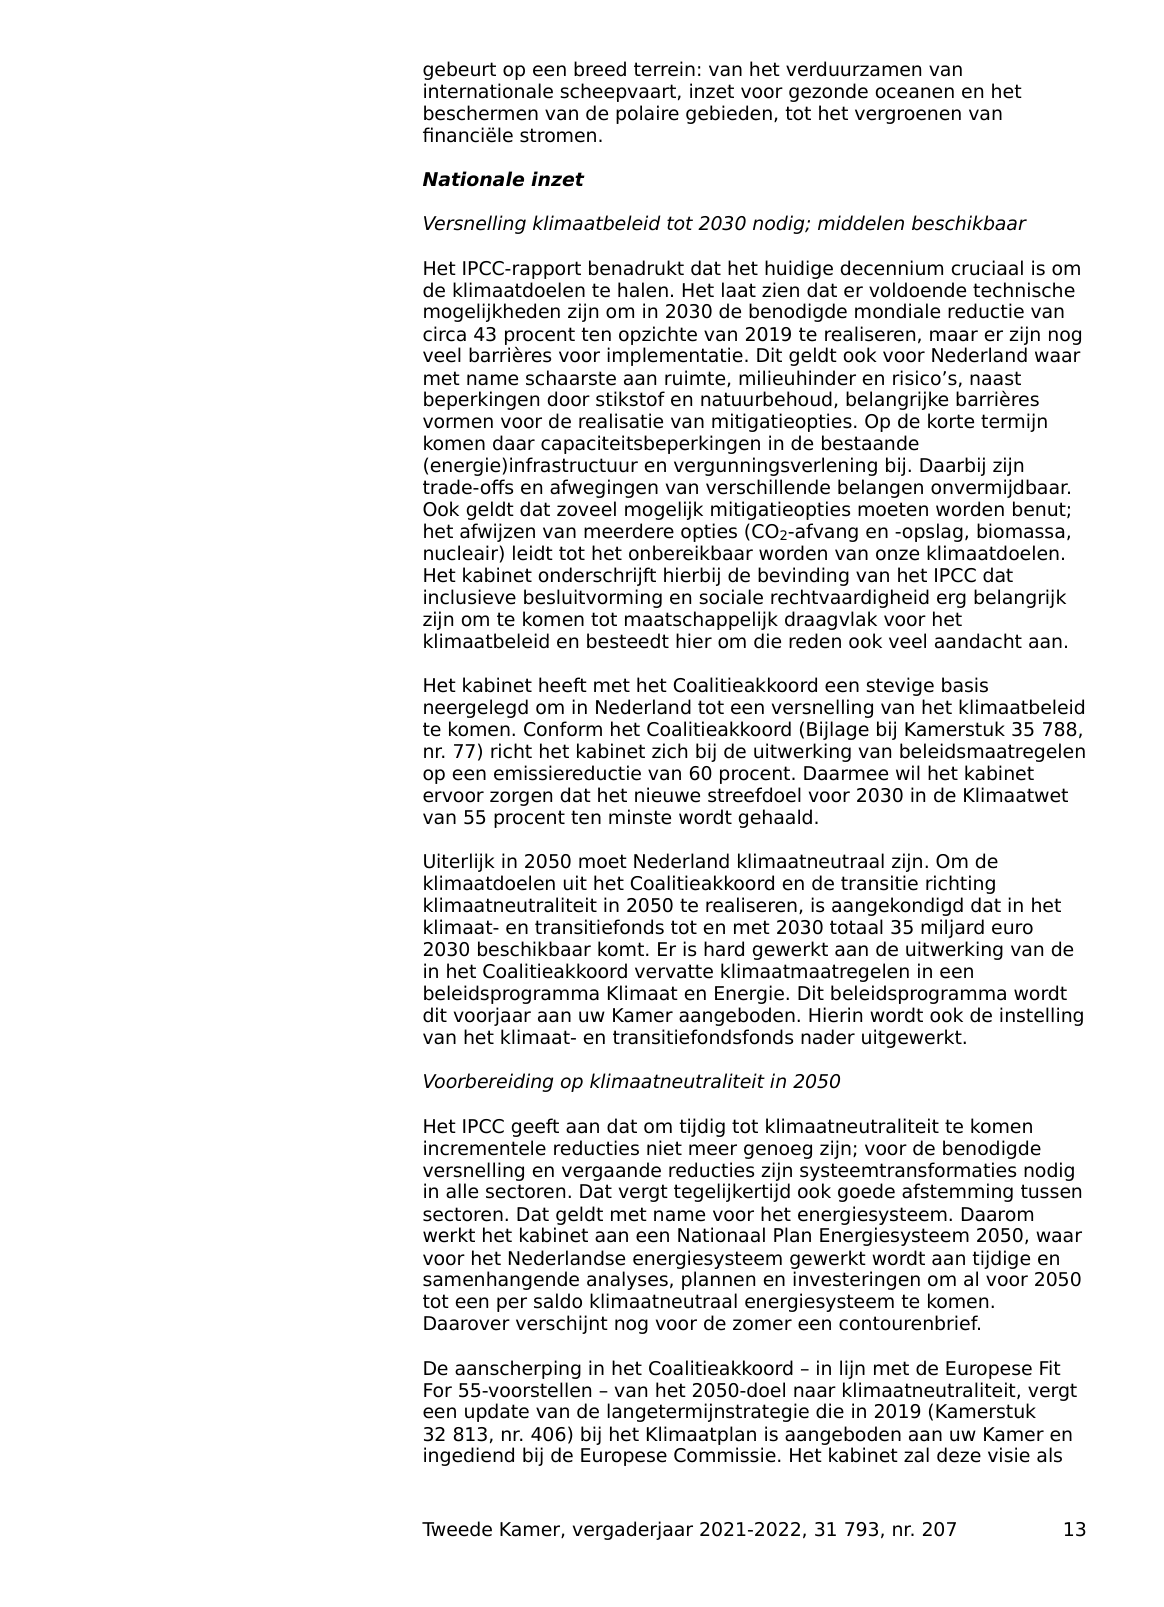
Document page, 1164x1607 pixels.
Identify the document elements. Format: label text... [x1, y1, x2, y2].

text Het IPCC geeft aan dat om tijdig tot klimaatneutraliteit te komen incrementele reducties niet meer genoeg zijn; voor de benodigde versnelling en vergaande reducties zijn systeemtransformaties nodig in alle sectoren. Dat vergt tegelijkertijd ook goede afstemming tussen sectoren. Dat geldt met name voor het energiesysteem. Daarom werkt het kabinet aan een Nationaal Plan Energiesysteem 2050, waar voor het Nederlandse energiesysteem gewerkt wordt aan tijdige en samenhangende analyses, plannen en investeringen om al voor 2050 tot een per saldo klimaatneutraal energiesysteem te komen. Daarover verschijnt nog voor de zomer een contourenbrief. [422, 1116, 1087, 1335]
subtitle Versnelling klimaatbeleid tot 2030 nodig; middelen beschikbaar [422, 213, 1087, 235]
subtitle Voorbereiding op klimaatneutraliteit in 2050 [422, 1071, 1087, 1093]
text gebeurt op een breed terrein: van het verduurzamen van internationale scheepvaart, inzet voor gezonde oceanen en het beschermen van de polaire gebieden, tot het vergroenen van financiële stromen. [422, 59, 1087, 147]
text Het IPCC-rapport benadrukt dat het huidige decennium cruciaal is om de klimaatdoelen te halen. Het laat zien dat er voldoende technische mogelijkheden zijn om in 2030 de benodigde mondiale reductie van circa 43 procent ten opzichte van 2019 te realiseren, maar er zijn nog veel barrières voor implementatie. Dit geldt ook voor Nederland waar met name schaarste aan ruimte, milieuhinder en risico’s, naast beperkingen door stikstof en natuurbehoud, belangrijke barrières vormen voor de realisatie van mitigatieopties. Op de korte termijn komen daar capaciteitsbeperkingen in de bestaande (energie)infrastructuur en vergunningsverlening bij. Daarbij zijn trade-offs en afwegingen van verschillende belangen onvermijdbaar. Ook geldt dat zoveel mogelijk mitigatieopties moeten worden benut; het afwijzen van meerdere opties (CO2-afvang en -opslag, biomassa, nucleair) leidt tot het onbereikbaar worden van onze klimaatdoelen. Het kabinet onderschrijft hierbij de bevinding van het IPCC dat inclusieve besluitvorming en sociale rechtvaardigheid erg belangrijk zijn om te komen tot maatschappelijk draagvlak voor het klimaatbeleid en besteedt hier om die reden ook veel aandacht aan. [422, 257, 1087, 653]
text Het kabinet heeft met het Coalitieakkoord een stevige basis neergelegd om in Nederland tot een versnelling van het klimaatbeleid te komen. Conform het Coalitieakkoord (Bijlage bij Kamerstuk 35 788, nr. 77) richt het kabinet zich bij de uitwerking van beleidsmaatregelen op een emissiereductie van 60 procent. Daarmee wil het kabinet ervoor zorgen dat het nieuwe streefdoel voor 2030 in de Klimaatwet van 55 procent ten minste wordt gehaald. [422, 675, 1087, 829]
subtitle Nationale inzet [422, 169, 1087, 191]
text Uiterlijk in 2050 moet Nederland klimaatneutraal zijn. Om de klimaatdoelen uit het Coalitieakkoord en de transitie richting klimaatneutraliteit in 2050 te realiseren, is aangekondigd dat in het klimaat- en transitiefonds tot en met 2030 totaal 35 miljard euro 2030 beschikbaar komt. Er is hard gewerkt aan de uitwerking van de in het Coalitieakkoord vervatte klimaatmaatregelen in een beleidsprogramma Klimaat en Energie. Dit beleidsprogramma wordt dit voorjaar aan uw Kamer aangeboden. Hierin wordt ook de instelling van het klimaat- en transitiefondsfonds nader uitgewerkt. [422, 851, 1087, 1049]
text De aanscherping in het Coalitieakkoord – in lijn met de Europese Fit For 55-voorstellen – van het 2050-doel naar klimaatneutraliteit, vergt een update van de langetermijnstrategie die in 2019 (Kamerstuk 32 813, nr. 406) bij het Klimaatplan is aangeboden aan uw Kamer en ingediend bij de Europese Commissie. Het kabinet zal deze visie als [422, 1357, 1087, 1467]
